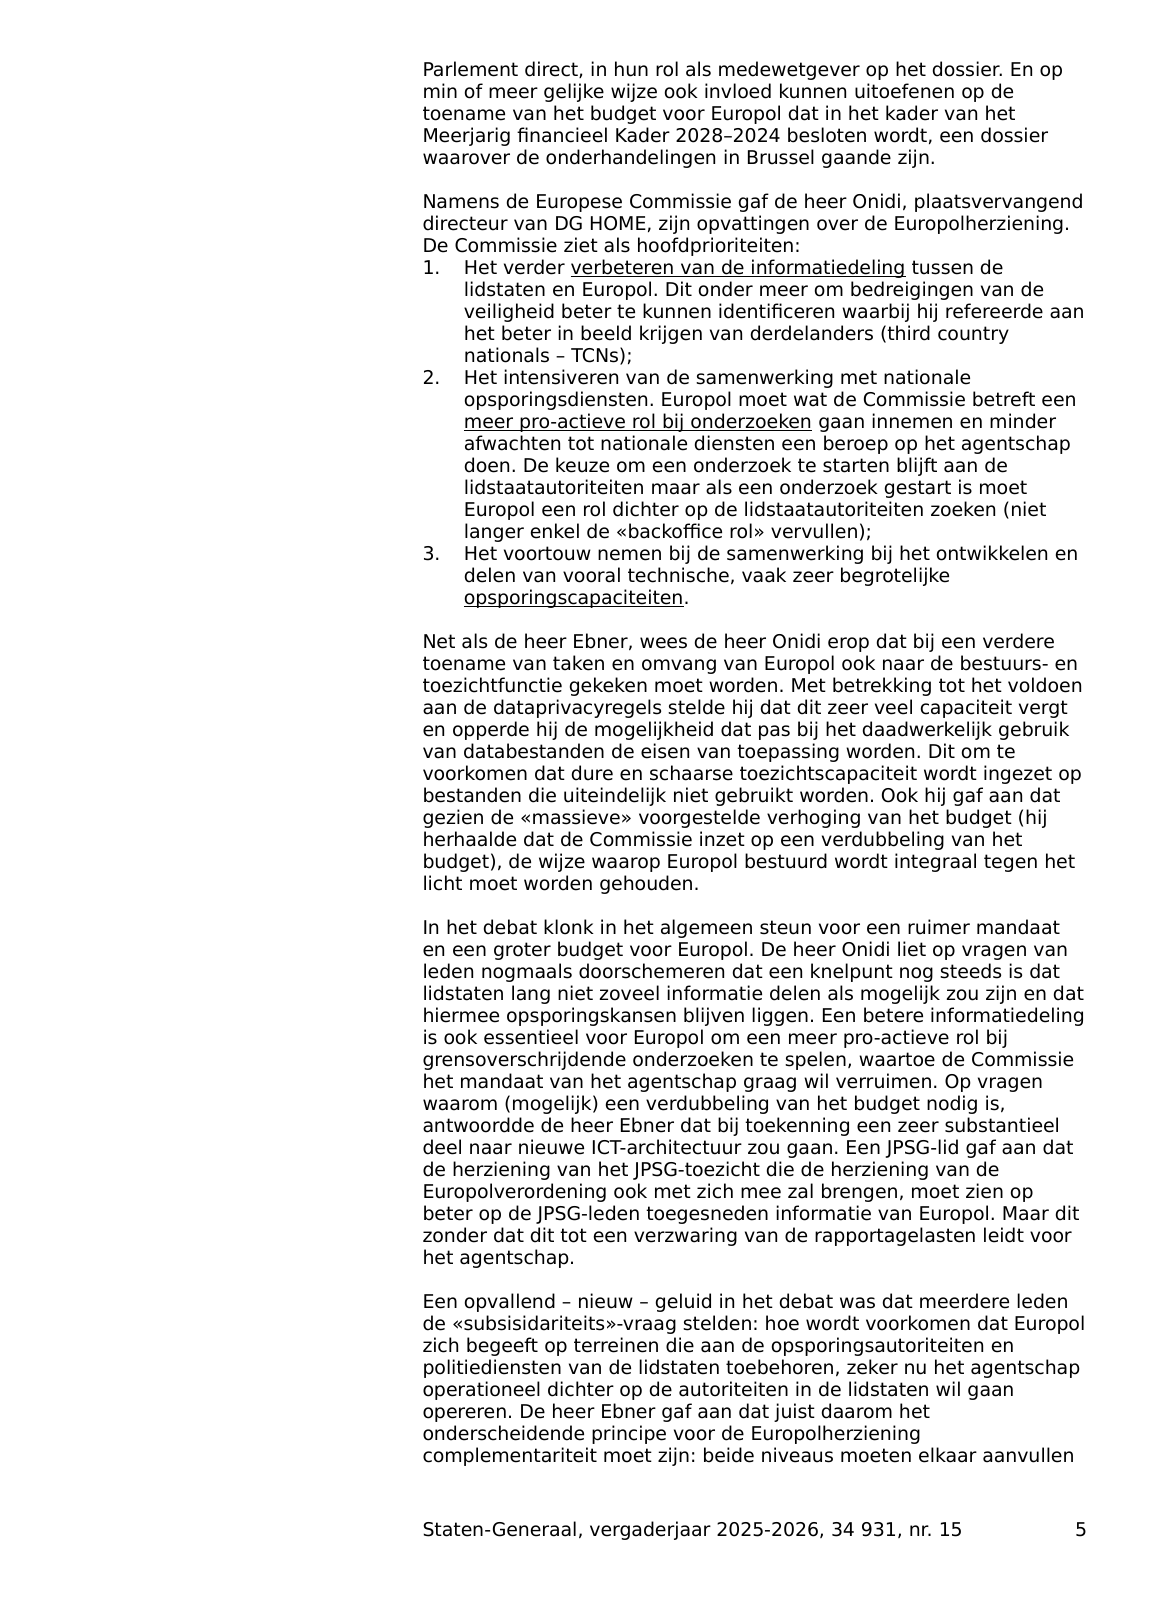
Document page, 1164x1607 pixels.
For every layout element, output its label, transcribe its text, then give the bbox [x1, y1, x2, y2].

text 1. Het verder verbeteren van de informatiedeling tussen de lidstaten en Europol. Dit onder meer om bedreigingen van de veiligheid beter te kunnen identificeren waarbij hij refereerde aan het beter in beeld krijgen van derdelanders (third country nationals – TCNs); [422, 257, 1087, 367]
text Parlement direct, in hun rol als medewetgever op het dossier. En op min of meer gelijke wijze ook invloed kunnen uitoefenen op de toename van het budget voor Europol dat in het kader van het Meerjarig financieel Kader 2028–2024 besloten wordt, een dossier waarover de onderhandelingen in Brussel gaande zijn. [422, 59, 1087, 169]
text In het debat klonk in het algemeen steun voor een ruimer mandaat en een groter budget voor Europol. De heer Onidi liet op vragen van leden nogmaals doorschemeren dat een knelpunt nog steeds is dat lidstaten lang niet zoveel informatie delen als mogelijk zou zijn en dat hiermee opsporingskansen blijven liggen. Een betere informatiedeling is ook essentieel voor Europol om een meer pro-actieve rol bij grensoverschrijdende onderzoeken te spelen, waartoe de Commissie het mandaat van het agentschap graag wil verruimen. Op vragen waarom (mogelijk) een verdubbeling van het budget nodig is, antwoordde de heer Ebner dat bij toekenning een zeer substantieel deel naar nieuwe ICT-architectuur zou gaan. Een JPSG-lid gaf aan dat de herziening van het JPSG-toezicht die de herziening van de Europolverordening ook met zich mee zal brengen, moet zien op beter op de JPSG-leden toegesneden informatie van Europol. Maar dit zonder dat dit tot een verzwaring van de rapportagelasten leidt voor het agentschap. [422, 917, 1087, 1268]
text Net als de heer Ebner, wees de heer Onidi erop dat bij een verdere toename van taken en omvang van Europol ook naar de bestuurs- en toezichtfunctie gekeken moet worden. Met betrekking tot het voldoen aan de dataprivacyregels stelde hij dat dit zeer veel capaciteit vergt en opperde hij de mogelijkheid dat pas bij het daadwerkelijk gebruik van databestanden de eisen van toepassing worden. Dit om te voorkomen dat dure en schaarse toezichtscapaciteit wordt ingezet op bestanden die uiteindelijk niet gebruikt worden. Ook hij gaf aan dat gezien de «massieve» voorgestelde verhoging van het budget (hij herhaalde dat de Commissie inzet op een verdubbeling van het budget), de wijze waarop Europol bestuurd wordt integraal tegen het licht moet worden gehouden. [422, 631, 1087, 895]
text 2. Het intensiveren van de samenwerking met nationale opsporingsdiensten. Europol moet wat de Commissie betreft een meer pro-actieve rol bij onderzoeken gaan innemen en minder afwachten tot nationale diensten een beroep op het agentschap doen. De keuze om een onderzoek te starten blijft aan de lidstaatautoriteiten maar als een onderzoek gestart is moet Europol een rol dichter op de lidstaatautoriteiten zoeken (niet langer enkel de «backoffice rol» vervullen); [422, 367, 1087, 543]
text Een opvallend – nieuw – geluid in het debat was dat meerdere leden de «subsisidariteits»-vraag stelden: hoe wordt voorkomen dat Europol zich begeeft op terreinen die aan de opsporingsautoriteiten en politiediensten van de lidstaten toebehoren, zeker nu het agentschap operationeel dichter op de autoriteiten in de lidstaten wil gaan opereren. De heer Ebner gaf aan dat juist daarom het onderscheidende principe voor de Europolherziening complementariteit moet zijn: beide niveaus moeten elkaar aanvullen [422, 1291, 1087, 1467]
text 3. Het voortouw nemen bij de samenwerking bij het ontwikkelen en delen van vooral technische, vaak zeer begrotelijke opsporingscapaciteiten. [422, 543, 1087, 609]
text Namens de Europese Commissie gaf de heer Onidi, plaatsvervangend directeur van DG HOME, zijn opvattingen over de Europolherziening. De Commissie ziet als hoofdprioriteiten: [422, 191, 1087, 257]
